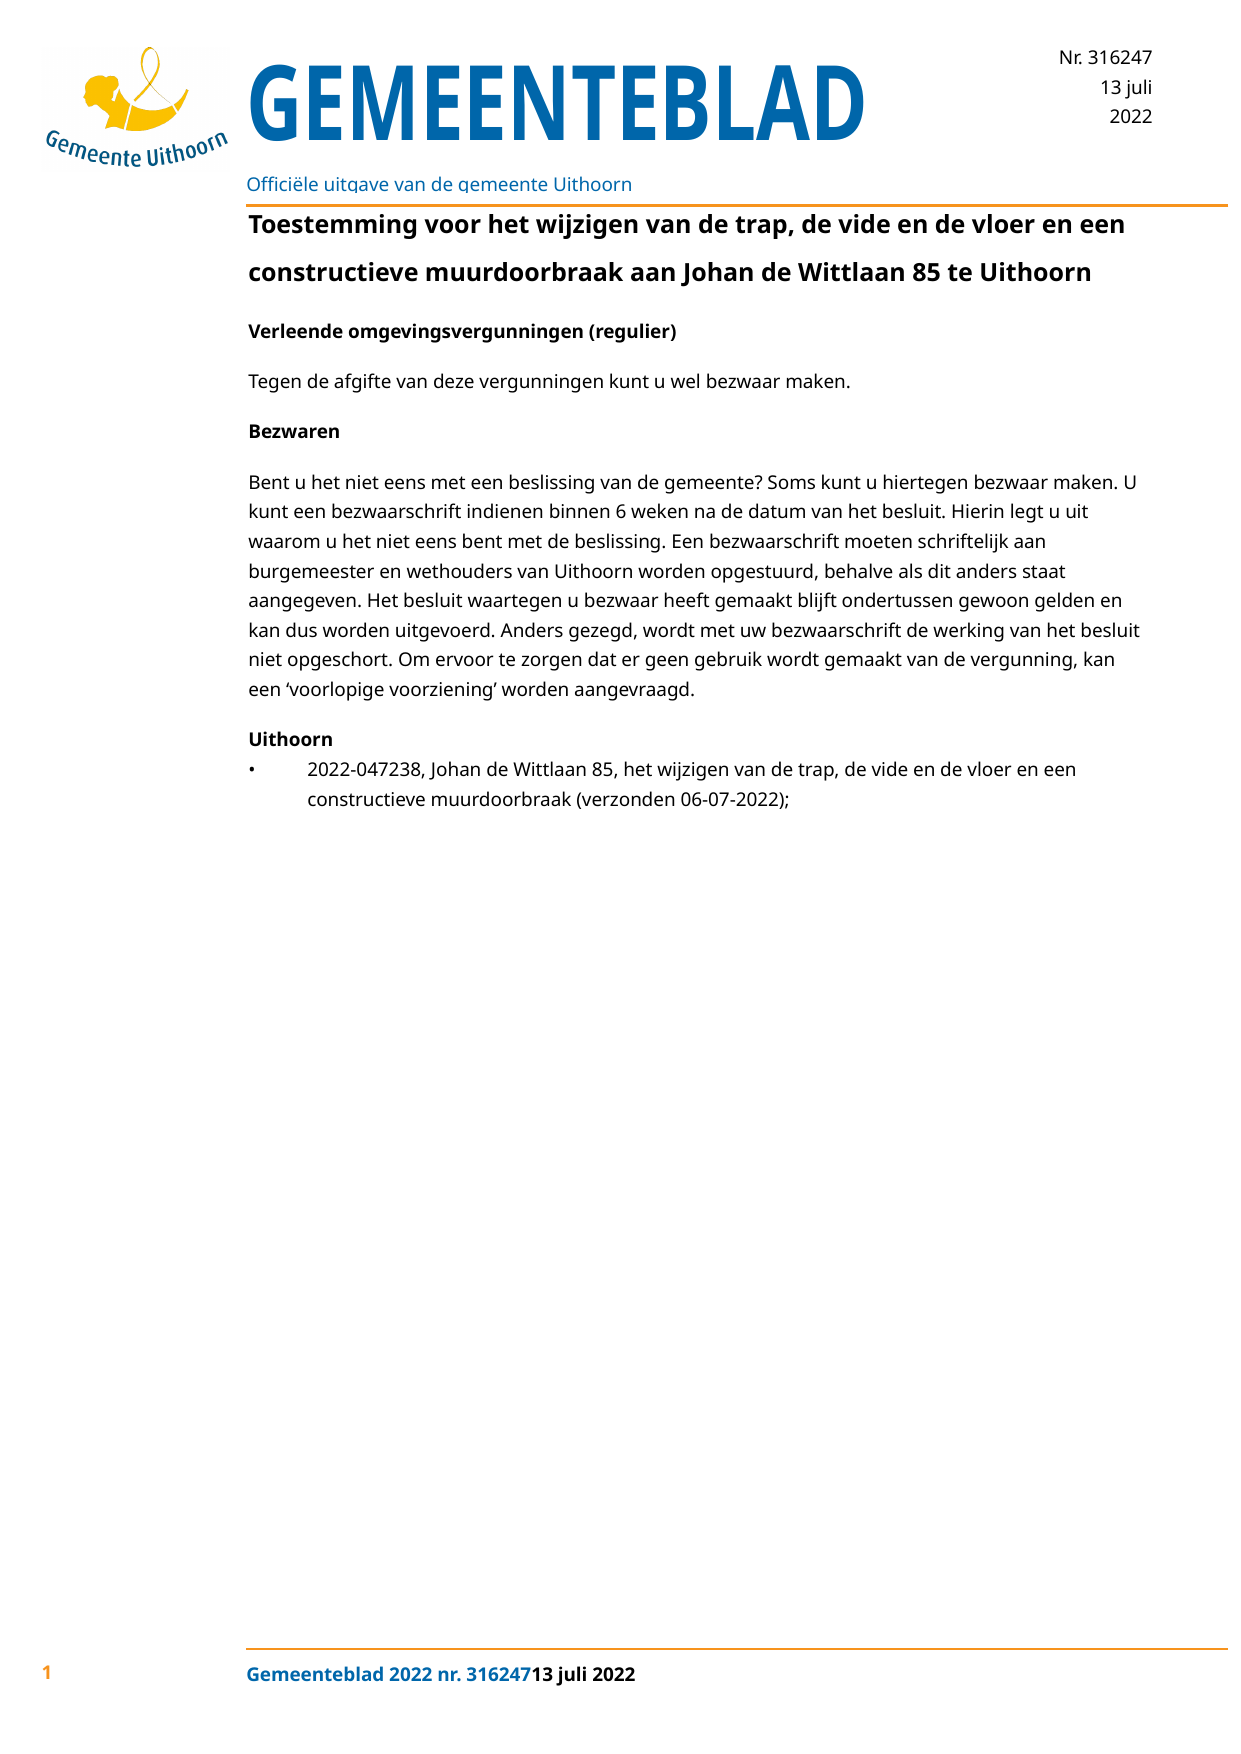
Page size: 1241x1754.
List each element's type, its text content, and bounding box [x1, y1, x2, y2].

text Tegen de afgifte van deze vergunningen kunt u wel bezwaar maken. [248, 368, 1152, 394]
text Verleende omgevingsvergunningen (regulier) [248, 318, 1152, 344]
picture [41, 47, 231, 172]
text Bezwaren [248, 419, 1152, 444]
text Uithoorn [248, 727, 1152, 752]
text Bent u het niet eens met een beslissing van de gemeente? Soms kunt u hiertegen bezwaar maken. U kunt een bezwaarschrift indienen binnen 6 weken na de datum van het besluit. Hierin legt u uit waarom u het niet eens bent met de beslissing. Een bezwaarschrift moeten schriftelijk aan burgemeester en wethouders van Uithoorn worden opgestuurd, behalve als dit anders staat aangegeven. Het besluit waartegen u bezwaar heeft gemaakt blijft ondertussen gewoon gelden en kan dus worden uitgevoerd. Anders gezegd, wordt met uw bezwaarschrift de werking van het besluit niet opgeschort. Om ervoor te zorgen dat er geen gebruik wordt gemaakt van de vergunning, kan een ‘voorlopige voorziening’ worden aangevraagd. [248, 469, 1152, 702]
text Toestemming voor het wijzigen van de trap, de vide en de vloer en een constructieve muurdoorbraak aan Johan de Wittlaan 85 te Uithoorn [248, 207, 1152, 288]
list 2022-047238, Johan de Wittlaan 85, het wijzigen van de trap, de vide en de vloer en een constructieve muurdoorbraak (verzonden 06-07-2022); [248, 756, 1152, 812]
